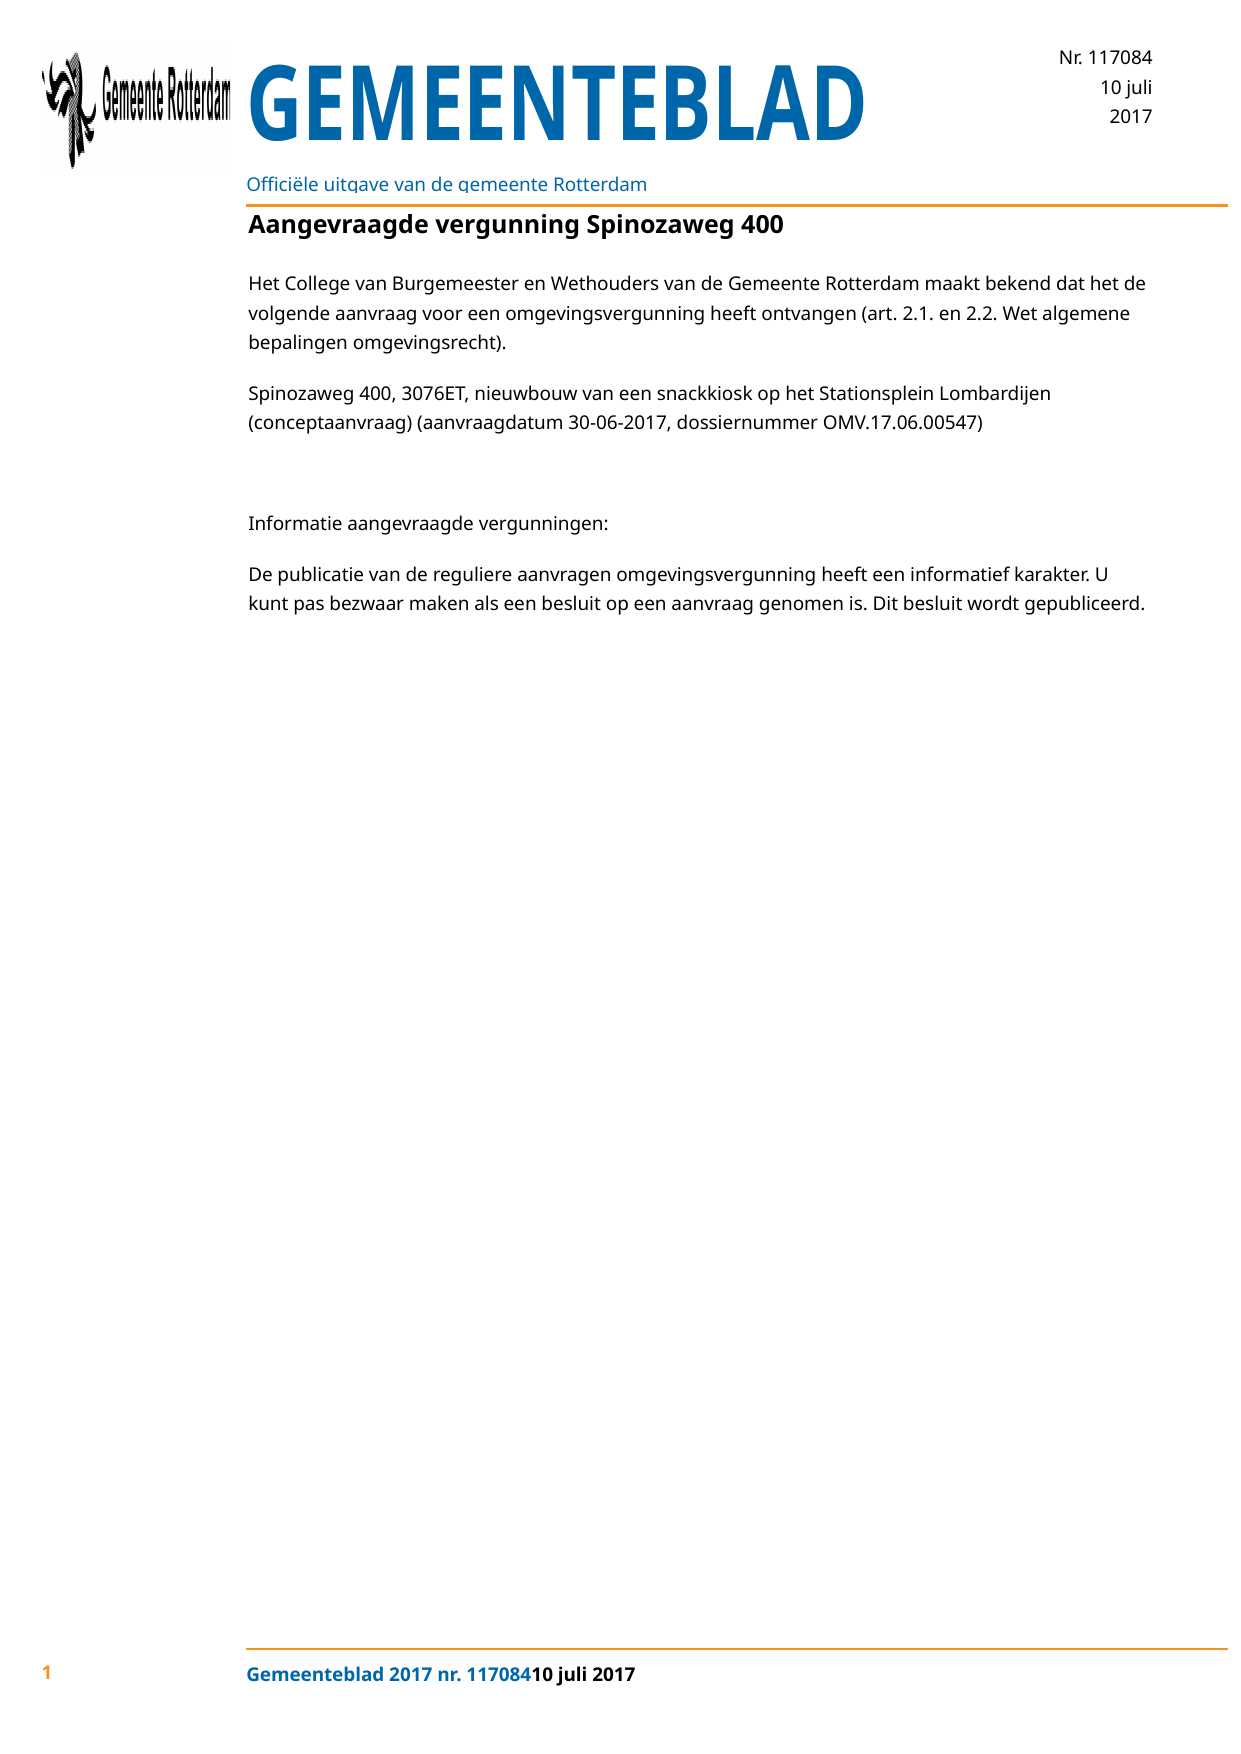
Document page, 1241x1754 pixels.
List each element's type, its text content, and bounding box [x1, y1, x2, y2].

text De publicatie van de reguliere aanvragen omgevingsvergunning heeft een informatief karakter. U kunt pas bezwaar maken als een besluit op een aanvraag genomen is. Dit besluit wordt gepubliceerd. [248, 561, 1152, 616]
text Informatie aangevraagde vergunningen: [248, 510, 1152, 536]
text Aangevraagde vergunning Spinozaweg 400 [248, 207, 1152, 241]
picture [41, 47, 231, 172]
text Spinozaweg 400, 3076ET, nieuwbouw van een snackkiosk op het Stationsplein Lombardijen (conceptaanvraag) (aanvraagdatum 30-06-2017, dossiernummer OMV.17.06.00547) [248, 380, 1152, 435]
text Het College van Burgemeester en Wethouders van de Gemeente Rotterdam maakt bekend dat het de volgende aanvraag voor een omgevingsvergunning heeft ontvangen (art. 2.1. en 2.2. Wet algemene bepalingen omgevingsrecht). [248, 270, 1152, 355]
